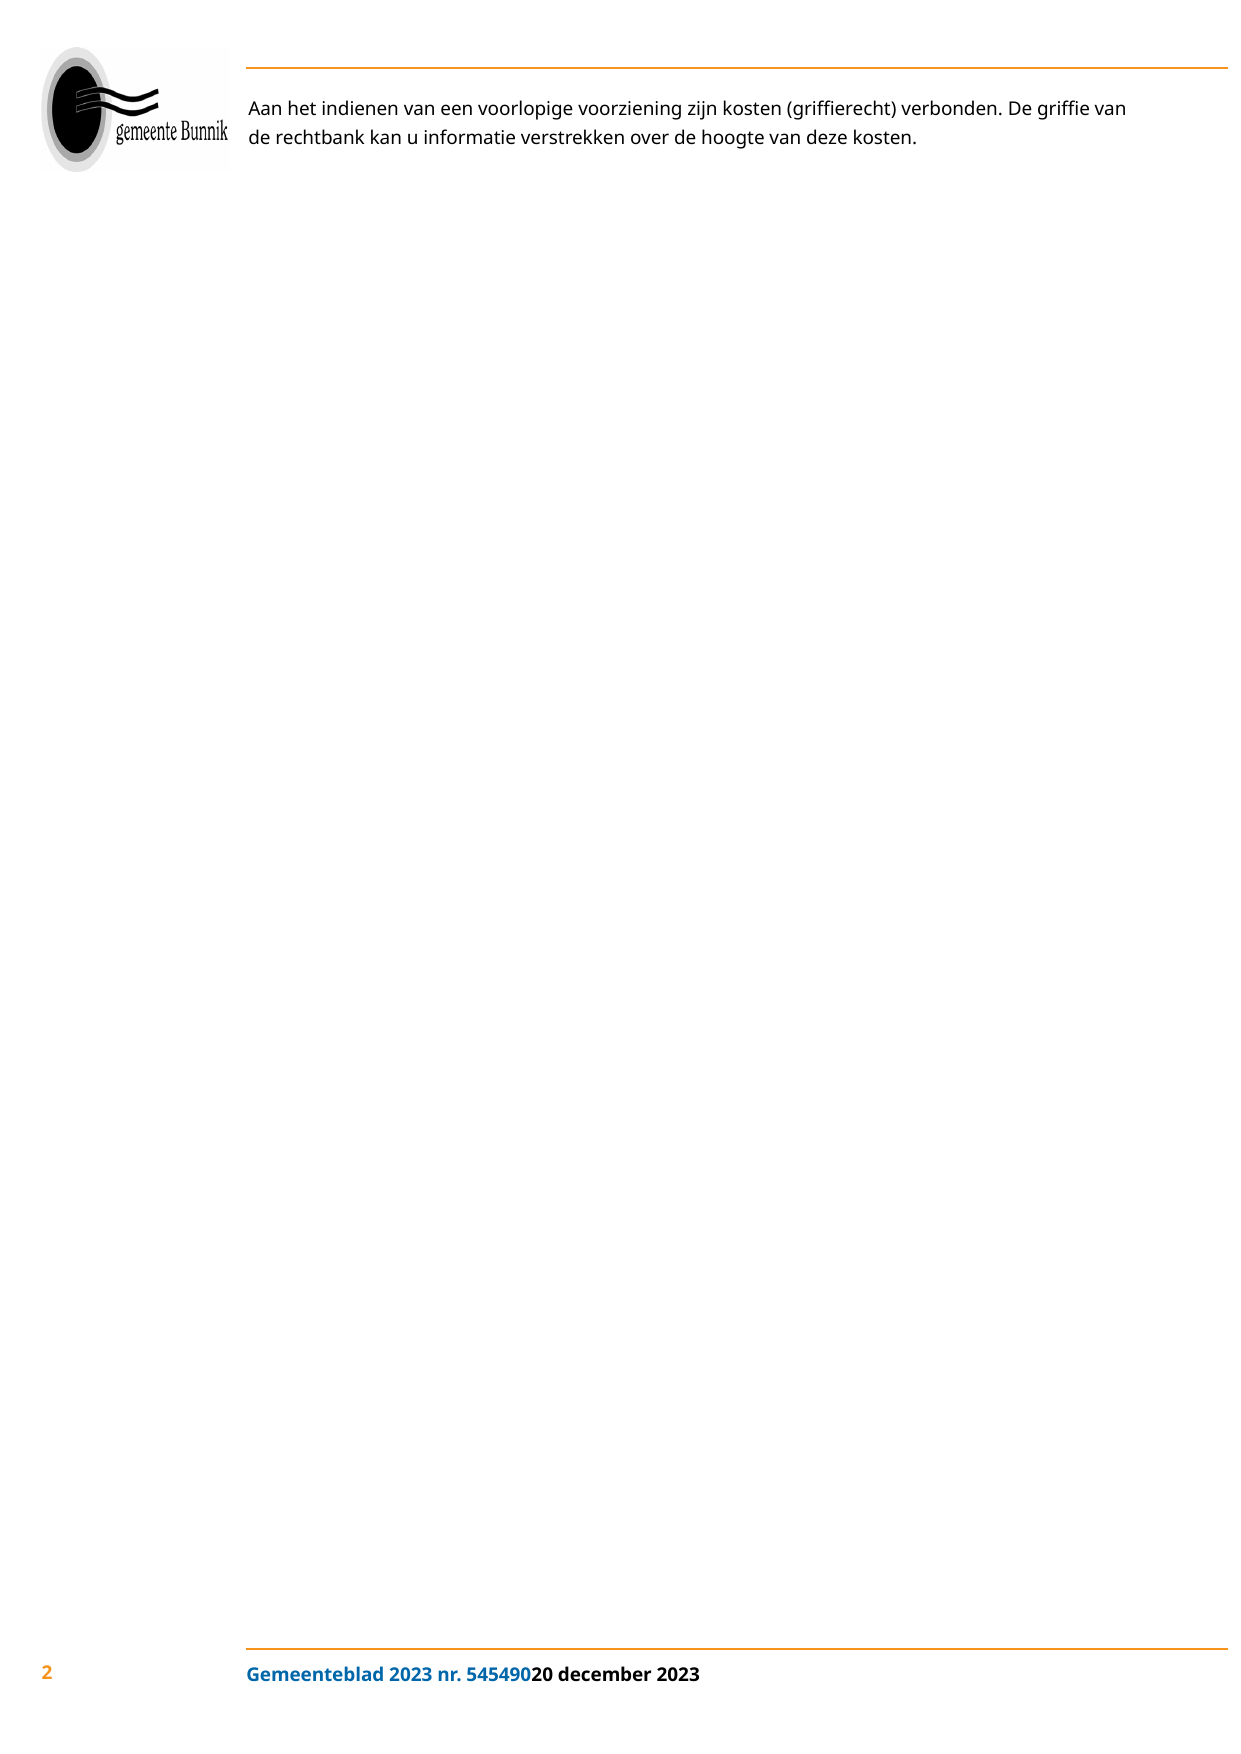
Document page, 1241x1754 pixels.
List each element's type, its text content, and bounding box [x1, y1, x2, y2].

text Aan het indienen van een voorlopige voorziening zijn kosten (griffierecht) verbonden. De griffie van de rechtbank kan u informatie verstrekken over de hoogte van deze kosten. [248, 95, 1152, 150]
picture [41, 47, 231, 172]
